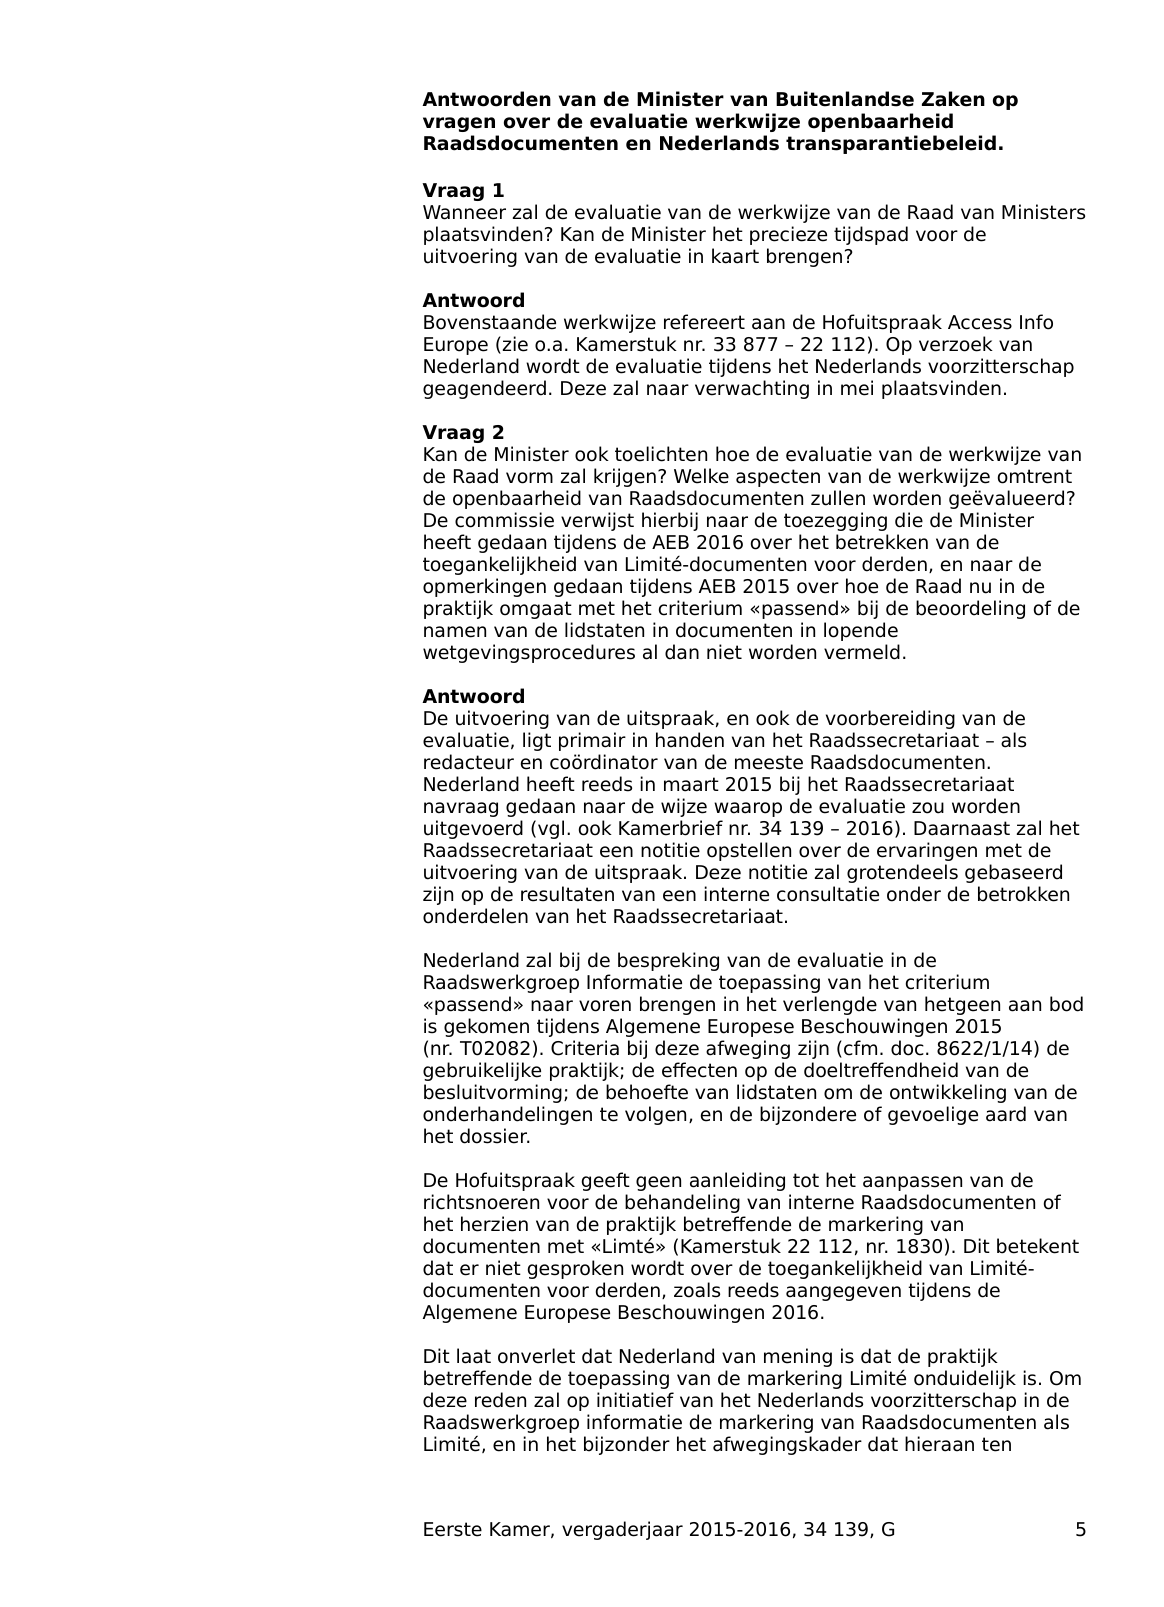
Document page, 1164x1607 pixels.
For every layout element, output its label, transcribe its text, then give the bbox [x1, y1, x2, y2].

text Antwoord [422, 686, 1087, 708]
text Bovenstaande werkwijze refereert aan de Hofuitspraak Access Info Europe (zie o.a. Kamerstuk nr. 33 877 – 22 112). Op verzoek van Nederland wordt de evaluatie tijdens het Nederlands voorzitterschap geagendeerd. Deze zal naar verwachting in mei plaatsvinden. [422, 312, 1087, 400]
subtitle Antwoorden van de Minister van Buitenlandse Zaken op vragen over de evaluatie werkwijze openbaarheid Raadsdocumenten en Nederlands transparantiebeleid. [422, 89, 1087, 155]
text Nederland zal bij de bespreking van de evaluatie in de Raadswerkgroep Informatie de toepassing van het criterium «passend» naar voren brengen in het verlengde van hetgeen aan bod is gekomen tijdens Algemene Europese Beschouwingen 2015 (nr. T02082). Criteria bij deze afweging zijn (cfm. doc. 8622/1/14) de gebruikelijke praktijk; de effecten op de doeltreffendheid van de besluitvorming; de behoefte van lidstaten om de ontwikkeling van de onderhandelingen te volgen, en de bijzondere of gevoelige aard van het dossier. [422, 950, 1087, 1148]
text Vraag 1 [422, 180, 1087, 202]
text Wanneer zal de evaluatie van de werkwijze van de Raad van Ministers plaatsvinden? Kan de Minister het precieze tijdspad voor de uitvoering van de evaluatie in kaart brengen? [422, 202, 1087, 268]
text Dit laat onverlet dat Nederland van mening is dat de praktijk betreffende de toepassing van de markering Limité onduidelijk is. Om deze reden zal op initiatief van het Nederlands voorzitterschap in de Raadswerkgroep informatie de markering van Raadsdocumenten als Limité, en in het bijzonder het afwegingskader dat hieraan ten [422, 1346, 1087, 1456]
text Vraag 2 [422, 422, 1087, 444]
text De uitvoering van de uitspraak, en ook de voorbereiding van de evaluatie, ligt primair in handen van het Raadssecretariaat – als redacteur en coördinator van de meeste Raadsdocumenten. Nederland heeft reeds in maart 2015 bij het Raadssecretariaat navraag gedaan naar de wijze waarop de evaluatie zou worden uitgevoerd (vgl. ook Kamerbrief nr. 34 139 – 2016). Daarnaast zal het Raadssecretariaat een notitie opstellen over de ervaringen met de uitvoering van de uitspraak. Deze notitie zal grotendeels gebaseerd zijn op de resultaten van een interne consultatie onder de betrokken onderdelen van het Raadssecretariaat. [422, 708, 1087, 928]
text Kan de Minister ook toelichten hoe de evaluatie van de werkwijze van de Raad vorm zal krijgen? Welke aspecten van de werkwijze omtrent de openbaarheid van Raadsdocumenten zullen worden geëvalueerd? De commissie verwijst hierbij naar de toezegging die de Minister heeft gedaan tijdens de AEB 2016 over het betrekken van de toegankelijkheid van Limité-documenten voor derden, en naar de opmerkingen gedaan tijdens AEB 2015 over hoe de Raad nu in de praktijk omgaat met het criterium «passend» bij de beoordeling of de namen van de lidstaten in documenten in lopende wetgevingsprocedures al dan niet worden vermeld. [422, 444, 1087, 664]
text De Hofuitspraak geeft geen aanleiding tot het aanpassen van de richtsnoeren voor de behandeling van interne Raadsdocumenten of het herzien van de praktijk betreffende de markering van documenten met «Limté» (Kamerstuk 22 112, nr. 1830). Dit betekent dat er niet gesproken wordt over de toegankelijkheid van Limité-documenten voor derden, zoals reeds aangegeven tijdens de Algemene Europese Beschouwingen 2016. [422, 1170, 1087, 1324]
text Antwoord [422, 290, 1087, 312]
